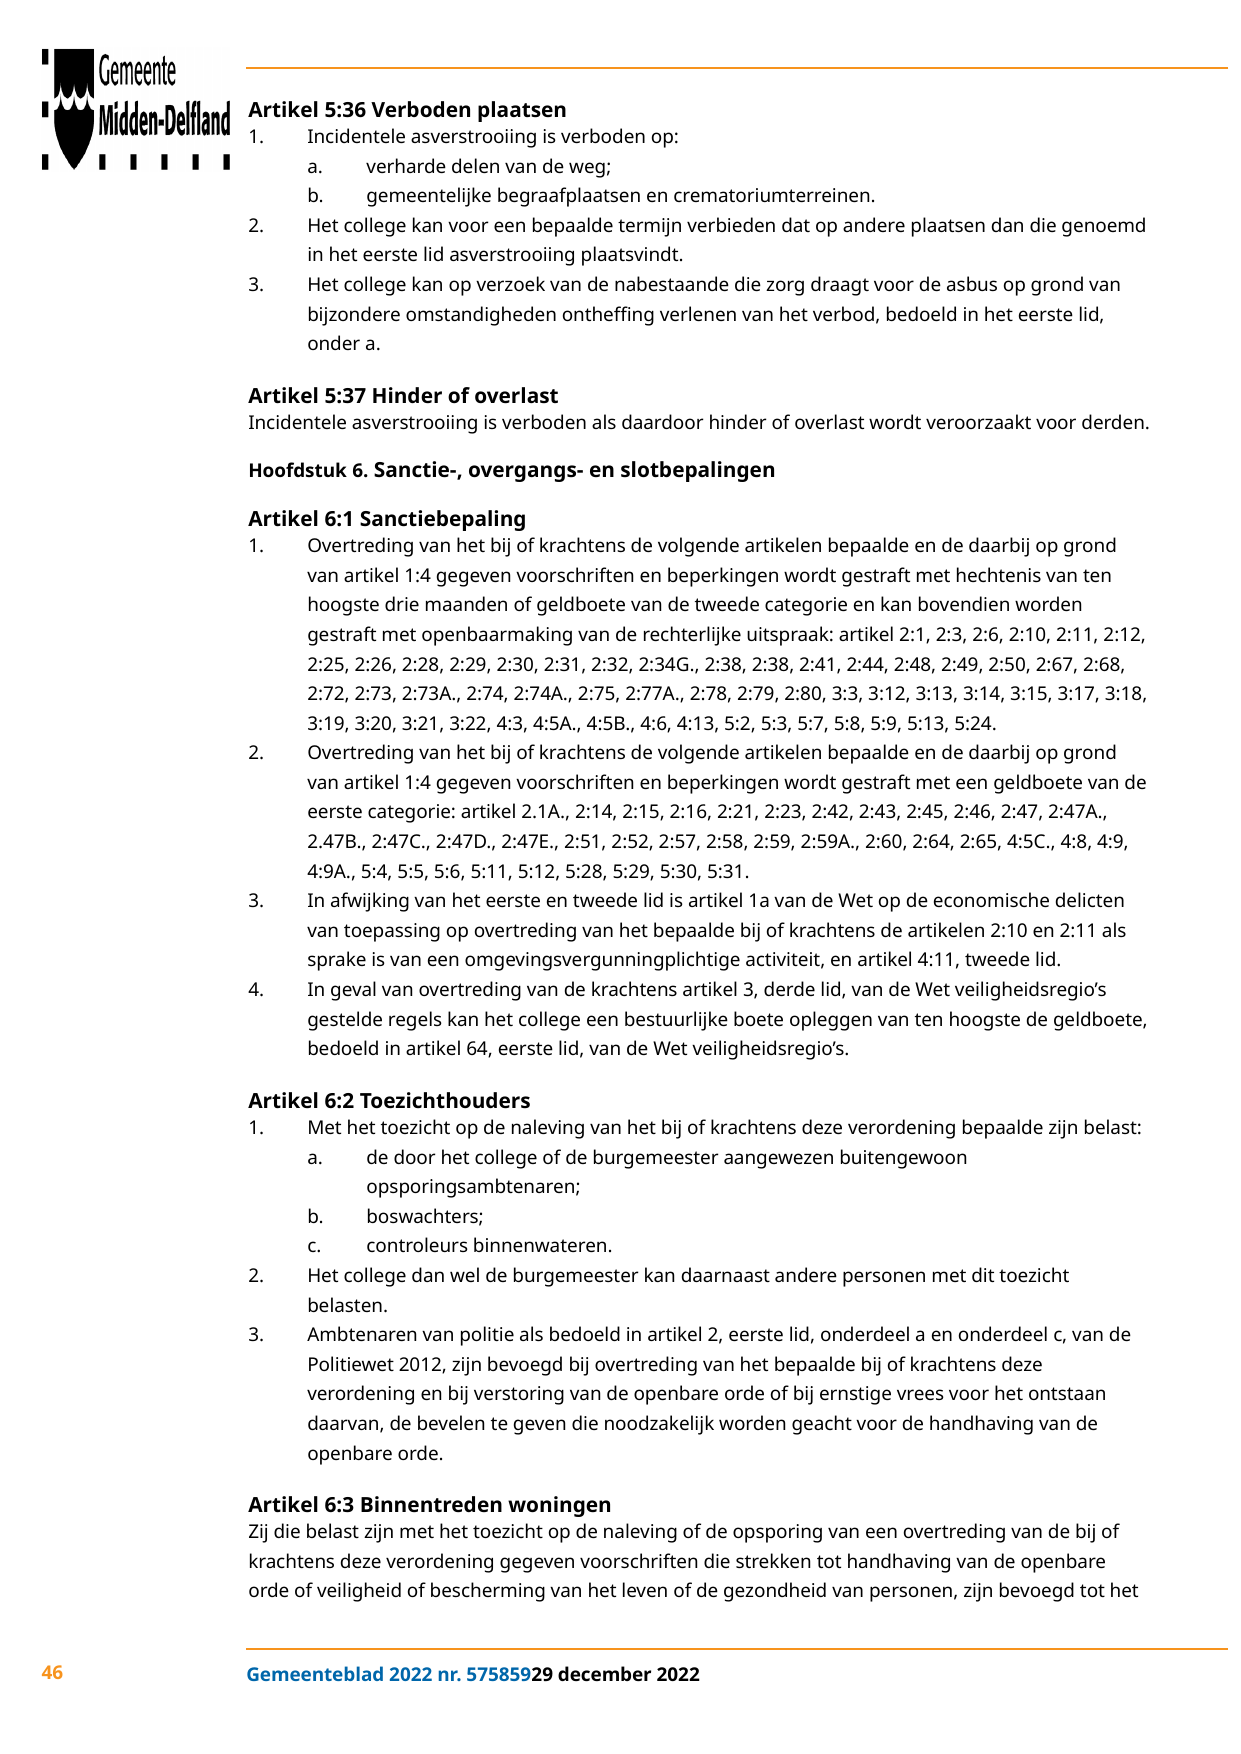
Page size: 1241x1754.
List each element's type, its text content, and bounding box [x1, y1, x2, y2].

list verharde delen van de weg; [307, 153, 1152, 178]
list gemeentelijke begraafplaatsen en crematoriumterreinen. [307, 182, 1152, 208]
text Artikel 6:2 Toezichthouders [248, 1086, 1152, 1114]
list Het college kan voor een bepaalde termijn verbieden dat op andere plaatsen dan die genoemd in het eerste lid asverstrooiing plaatsvindt. [248, 212, 1152, 267]
list Met het toezicht op de naleving van het bij of krachtens deze verordening bepaalde zijn belast: [248, 1114, 1152, 1140]
text Artikel 6:1 Sanctiebepaling [248, 504, 1152, 532]
list de door het college of de burgemeester aangewezen buitengewoon opsporingsambtenaren; [307, 1144, 1152, 1199]
list Incidentele asverstrooiing is verboden op: [248, 123, 1152, 149]
list In afwijking van het eerste en tweede lid is artikel 1a van de Wet op de economische delicten van toepassing op overtreding van het bepaalde bij of krachtens de artikelen 2:10 en 2:11 als sprake is van een omgevingsvergunningplichtige activiteit, en artikel 4:11, tweede lid. [248, 887, 1152, 972]
picture [41, 47, 231, 172]
list Overtreding van het bij of krachtens de volgende artikelen bepaalde en de daarbij op grond van artikel 1:4 gegeven voorschriften en beperkingen wordt gestraft met hechtenis van ten hoogste drie maanden of geldboete van de tweede categorie en kan bovendien worden gestraft met openbaarmaking van de rechterlijke uitspraak: artikel 2:1, 2:3, 2:6, 2:10, 2:11, 2:12, 2:25, 2:26, 2:28, 2:29, 2:30, 2:31, 2:32, 2:34G., 2:38, 2:38, 2:41, 2:44, 2:48, 2:49, 2:50, 2:67, 2:68, 2:72, 2:73, 2:73A., 2:74, 2:74A., 2:75, 2:77A., 2:78, 2:79, 2:80, 3:3, 3:12, 3:13, 3:14, 3:15, 3:17, 3:18, 3:19, 3:20, 3:21, 3:22, 4:3, 4:5A., 4:5B., 4:6, 4:13, 5:2, 5:3, 5:7, 5:8, 5:9, 5:13, 5:24. [248, 532, 1152, 736]
text Hoofdstuk 6. Sanctie-, overgangs- en slotbepalingen [248, 455, 1152, 483]
list Het college kan op verzoek van de nabestaande die zorg draagt voor de asbus op grond van bijzondere omstandigheden ontheffing verlenen van het verbod, bedoeld in het eerste lid, onder a. [248, 271, 1152, 356]
list In geval van overtreding van de krachtens artikel 3, derde lid, van de Wet veiligheidsregio’s gestelde regels kan het college een bestuurlijke boete opleggen van ten hoogste de geldboete, bedoeld in artikel 64, eerste lid, van de Wet veiligheidsregio’s. [248, 976, 1152, 1061]
text Artikel 6:3 Binnentreden woningen [248, 1490, 1152, 1518]
text Artikel 5:36 Verboden plaatsen [248, 95, 1152, 123]
list Het college dan wel de burgemeester kan daarnaast andere personen met dit toezicht belasten. [248, 1262, 1152, 1317]
text Zij die belast zijn met het toezicht op de naleving of de opsporing van een overtreding van de bij of krachtens deze verordening gegeven voorschriften die strekken tot handhaving van de openbare orde of veiligheid of bescherming van het leven of de gezondheid van personen, zijn bevoegd tot het [248, 1518, 1152, 1603]
list controleurs binnenwateren. [307, 1233, 1152, 1258]
text Artikel 5:37 Hinder of overlast [248, 381, 1152, 409]
list boswachters; [307, 1203, 1152, 1229]
list Overtreding van het bij of krachtens de volgende artikelen bepaalde en de daarbij op grond van artikel 1:4 gegeven voorschriften en beperkingen wordt gestraft met een geldboete van de eerste categorie: artikel 2.1A., 2:14, 2:15, 2:16, 2:21, 2:23, 2:42, 2:43, 2:45, 2:46, 2:47, 2:47A., 2.47B., 2:47C., 2:47D., 2:47E., 2:51, 2:52, 2:57, 2:58, 2:59, 2:59A., 2:60, 2:64, 2:65, 4:5C., 4:8, 4:9, 4:9A., 5:4, 5:5, 5:6, 5:11, 5:12, 5:28, 5:29, 5:30, 5:31. [248, 739, 1152, 884]
list Ambtenaren van politie als bedoeld in artikel 2, eerste lid, onderdeel a en onderdeel c, van de Politiewet 2012, zijn bevoegd bij overtreding van het bepaalde bij of krachtens deze verordening en bij verstoring van de openbare orde of bij ernstige vrees voor het ontstaan daarvan, de bevelen te geven die noodzakelijk worden geacht voor de handhaving van de openbare orde. [248, 1321, 1152, 1465]
text Incidentele asverstrooiing is verboden als daardoor hinder of overlast wordt veroorzaakt voor derden. [248, 409, 1152, 435]
